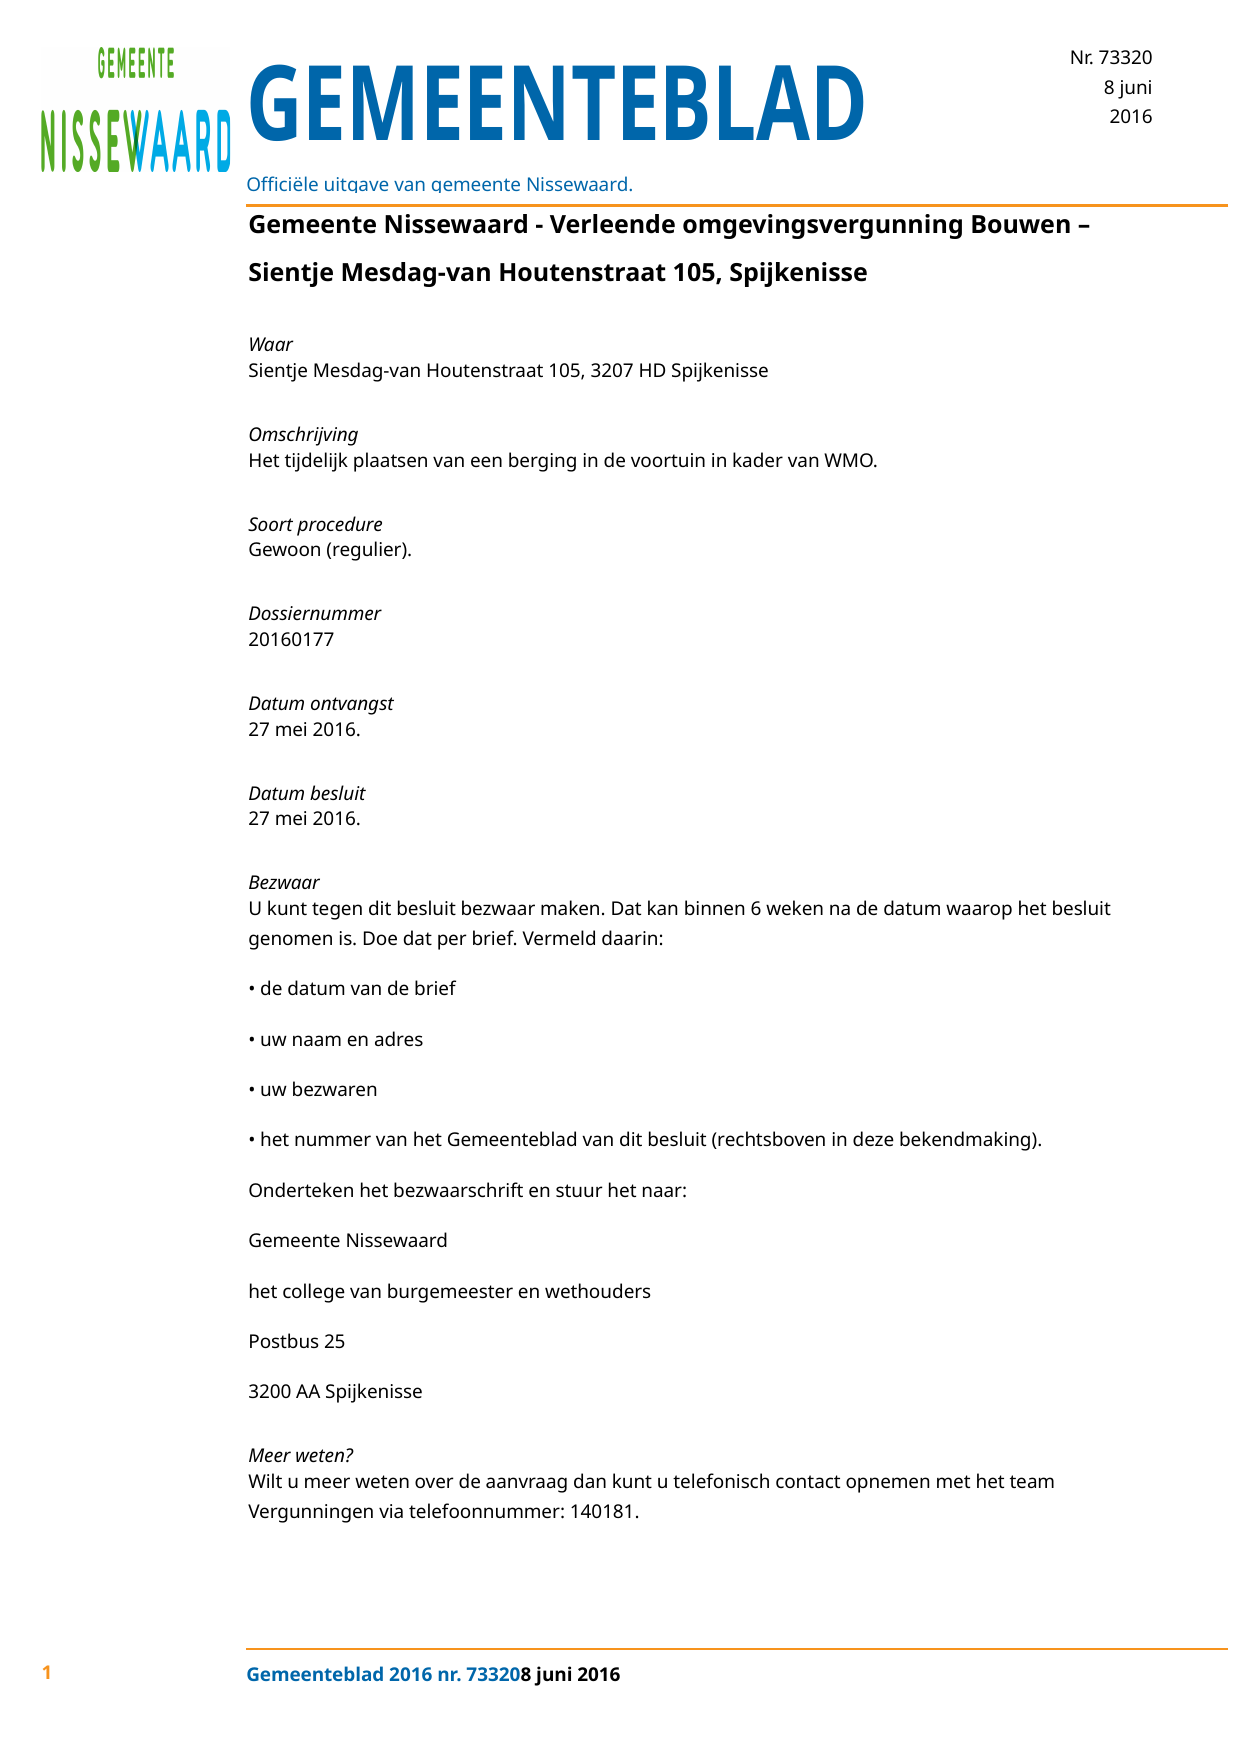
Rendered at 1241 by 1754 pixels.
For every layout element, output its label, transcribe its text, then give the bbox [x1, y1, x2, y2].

text Het tijdelijk plaatsen van een berging in de voortuin in kader van WMO. [248, 447, 1152, 473]
text Soort procedure [248, 511, 1152, 537]
text Postbus 25 [248, 1328, 1152, 1354]
text Meer weten? [248, 1443, 1152, 1468]
text 20160177 [248, 626, 1152, 652]
text • de datum van de brief [248, 975, 1152, 1001]
picture [154, 157, 165, 172]
text Gemeente Nissewaard [248, 1227, 1152, 1253]
text Dossiernummer [248, 601, 1152, 626]
text 27 mei 2016. [248, 716, 1152, 742]
text • het nummer van het Gemeenteblad van dit besluit (rechtsboven in deze bekendmaking). [248, 1127, 1152, 1152]
text Gemeente Nissewaard - Verleende omgevingsvergunning Bouwen – Sientje Mesdag-van Houtenstraat 105, Spijkenisse [248, 207, 1152, 288]
text Onderteken het bezwaarschrift en stuur het naar: [248, 1177, 1152, 1203]
text Omschrijving [248, 421, 1152, 447]
picture [176, 157, 187, 172]
text Bezwaar [248, 869, 1152, 895]
text • uw bezwaren [248, 1076, 1152, 1102]
text Datum besluit [248, 780, 1152, 806]
picture [41, 47, 231, 172]
text U kunt tegen dit besluit bezwaar maken. Dat kan binnen 6 weken na de datum waarop het besluit genomen is. Doe dat per brief. Vermeld daarin: [248, 895, 1152, 951]
picture [201, 122, 206, 138]
text Waar [248, 331, 1152, 357]
text Gewoon (regulier). [248, 537, 1152, 562]
text Wilt u meer weten over de aanvraag dan kunt u telefonisch contact opnemen met het team Vergunningen via telefoonnummer: 140181. [248, 1468, 1152, 1524]
text • uw naam en adres [248, 1026, 1152, 1051]
text Datum ontvangst [248, 690, 1152, 716]
picture [222, 122, 227, 160]
picture [200, 151, 206, 172]
text Sientje Mesdag-van Houtenstraat 105, 3207 HD Spijkenisse [248, 357, 1152, 383]
text het college van burgemeester en wethouders [248, 1278, 1152, 1303]
text 3200 AA Spijkenisse [248, 1379, 1152, 1404]
text 27 mei 2016. [248, 806, 1152, 831]
